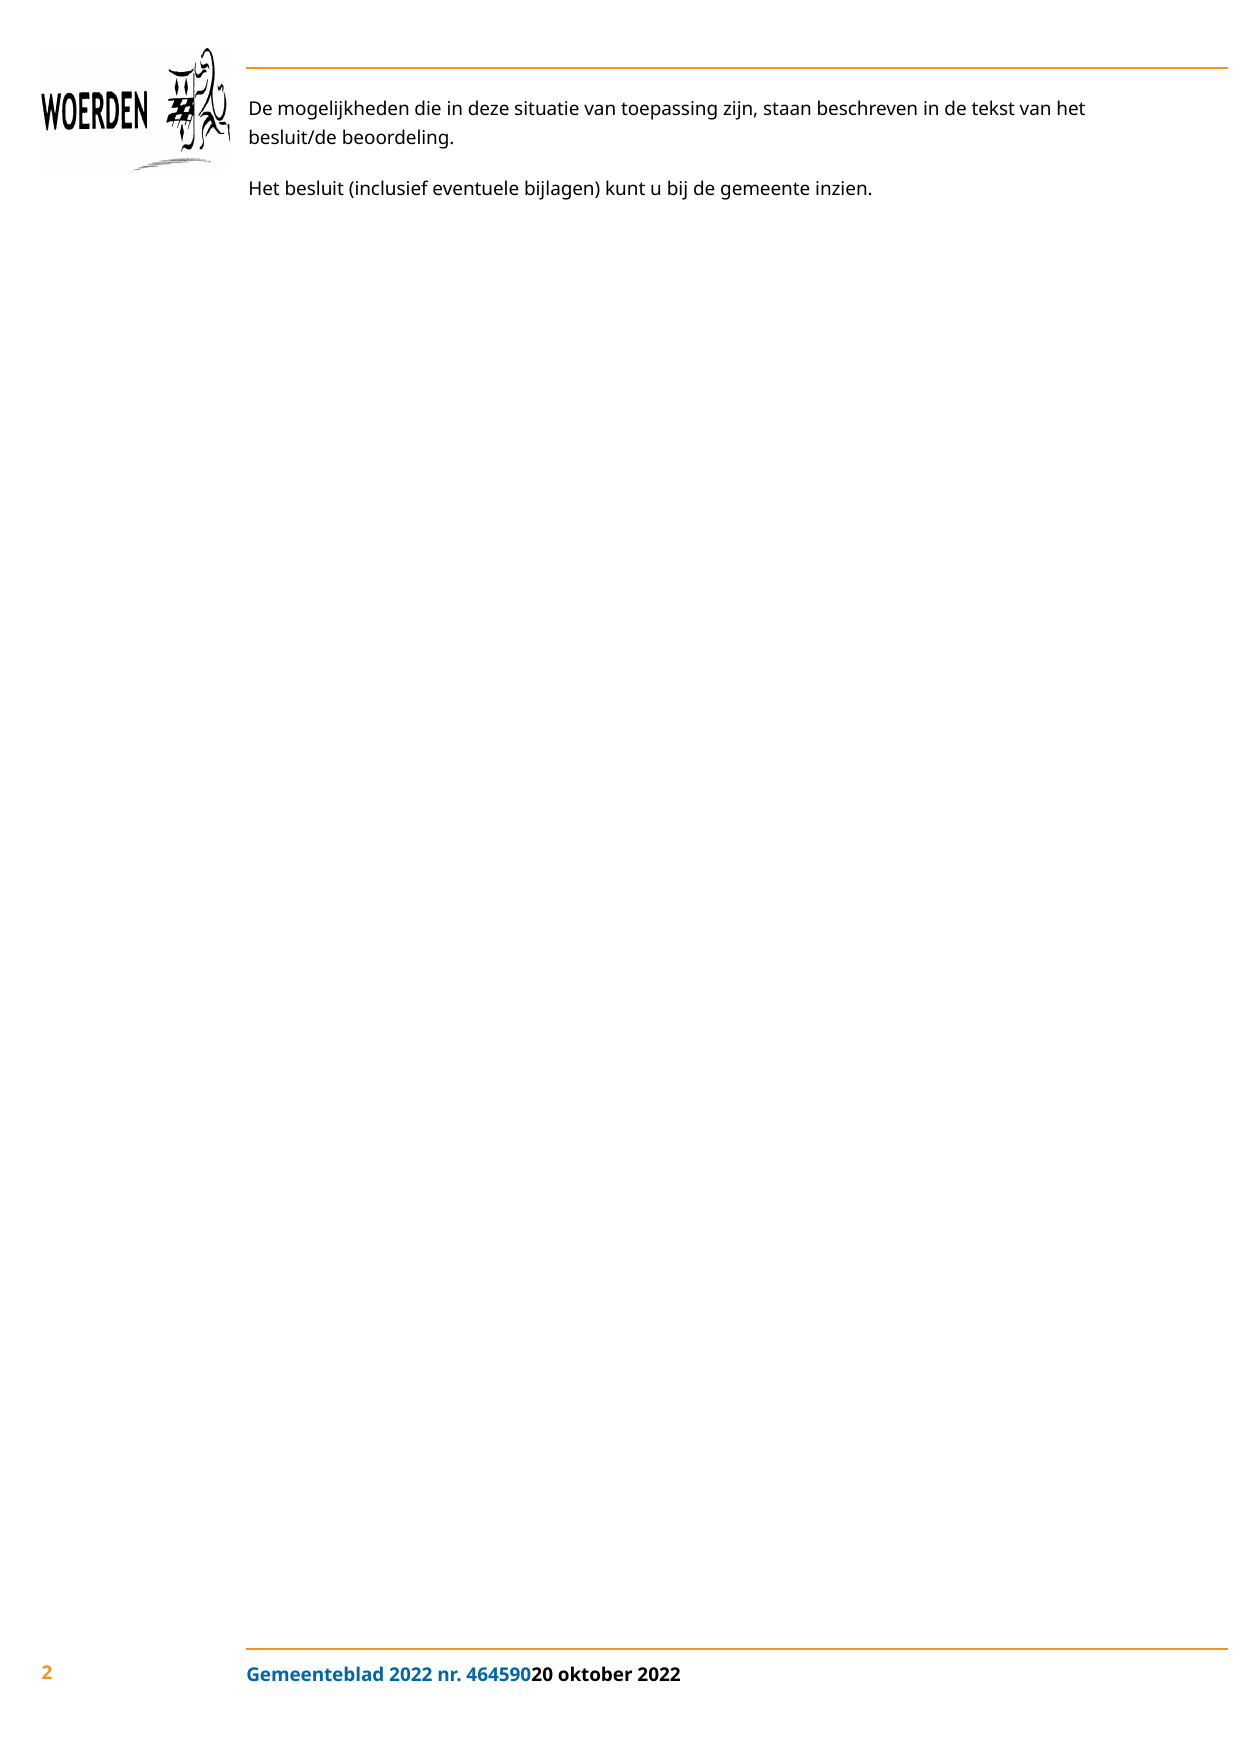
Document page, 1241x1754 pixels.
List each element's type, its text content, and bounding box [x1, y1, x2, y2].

text Het besluit (inclusief eventuele bijlagen) kunt u bij de gemeente inzien. [248, 175, 1152, 201]
text De mogelijkheden die in deze situatie van toepassing zijn, staan beschreven in de tekst van het besluit/de beoordeling. [248, 95, 1152, 150]
picture [41, 47, 231, 172]
